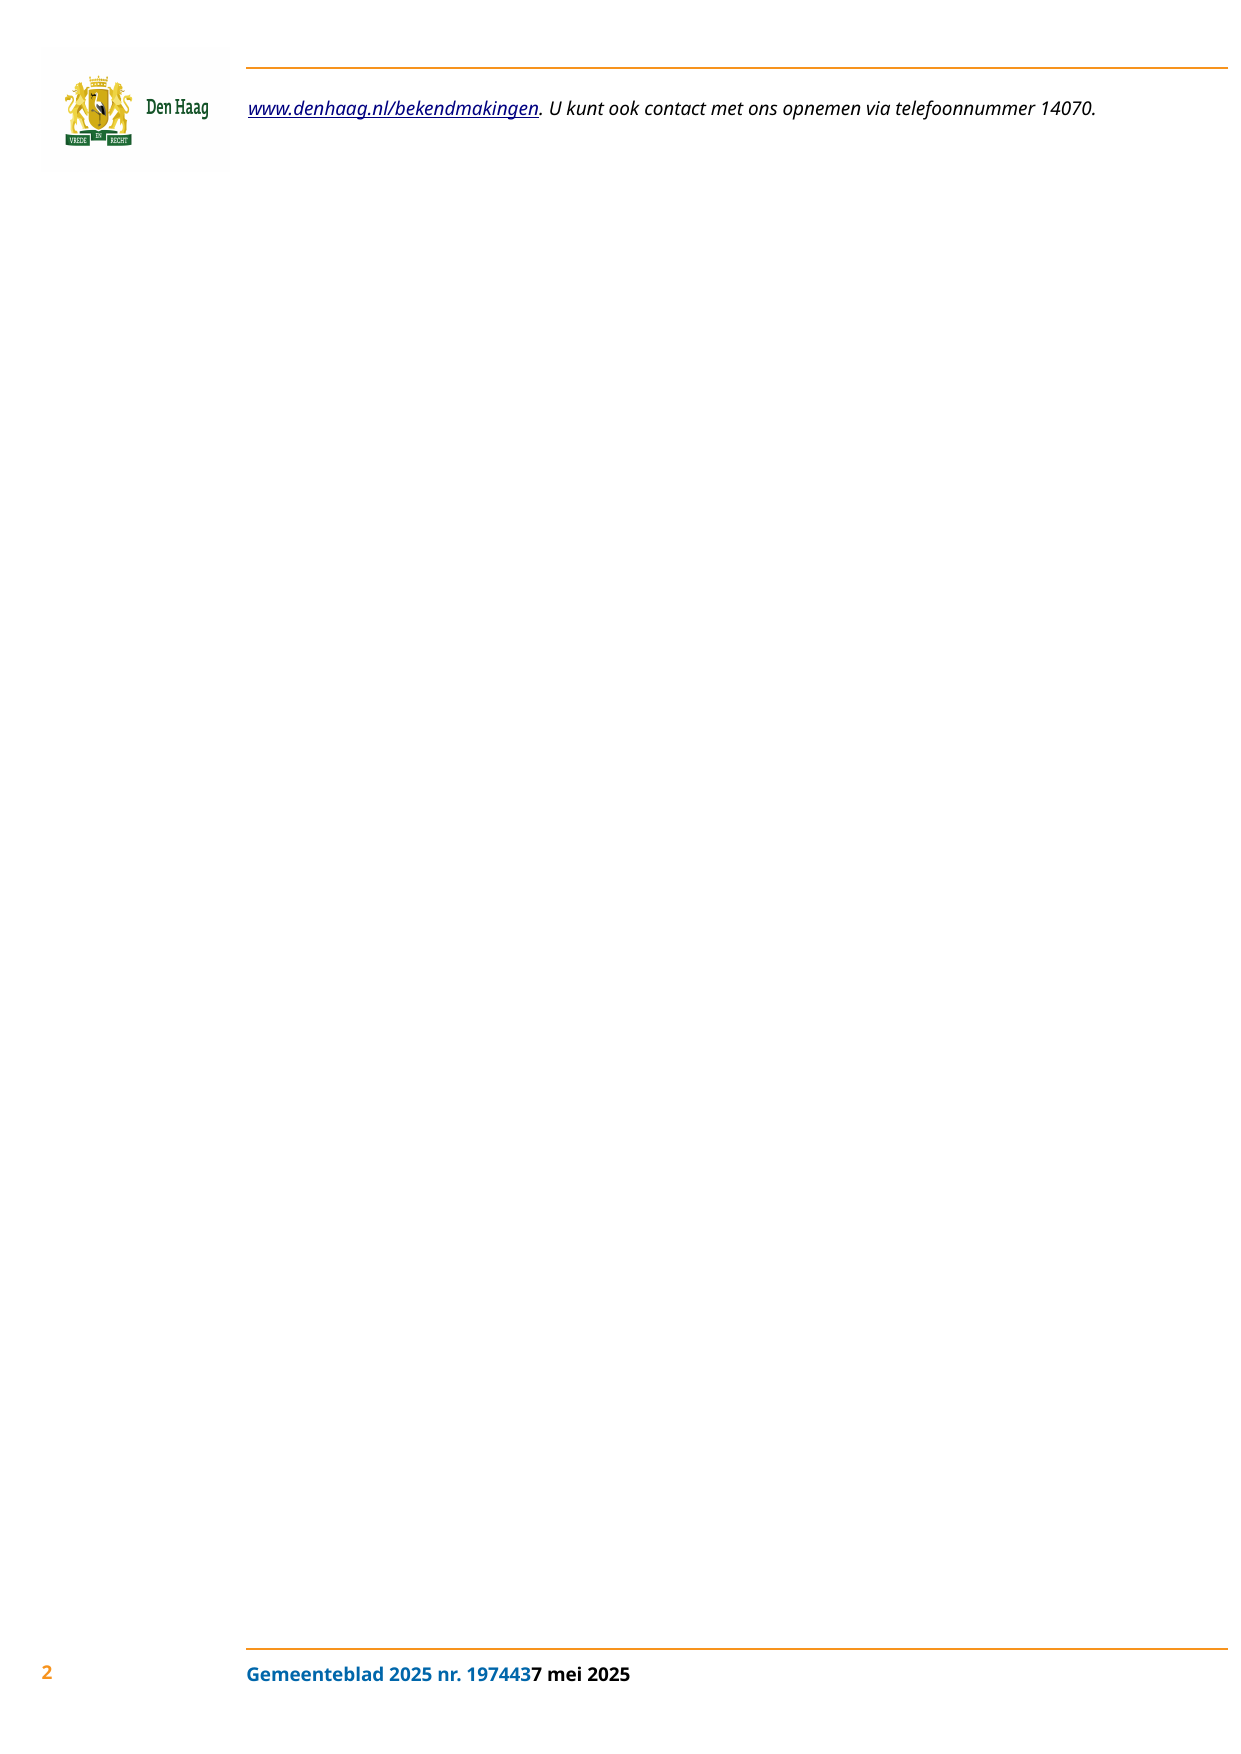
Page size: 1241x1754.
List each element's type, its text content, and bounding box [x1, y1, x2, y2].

picture [41, 47, 231, 172]
text www.denhaag.nl/bekendmakingen. U kunt ook contact met ons opnemen via telefoonnummer 14070. [248, 95, 1152, 121]
